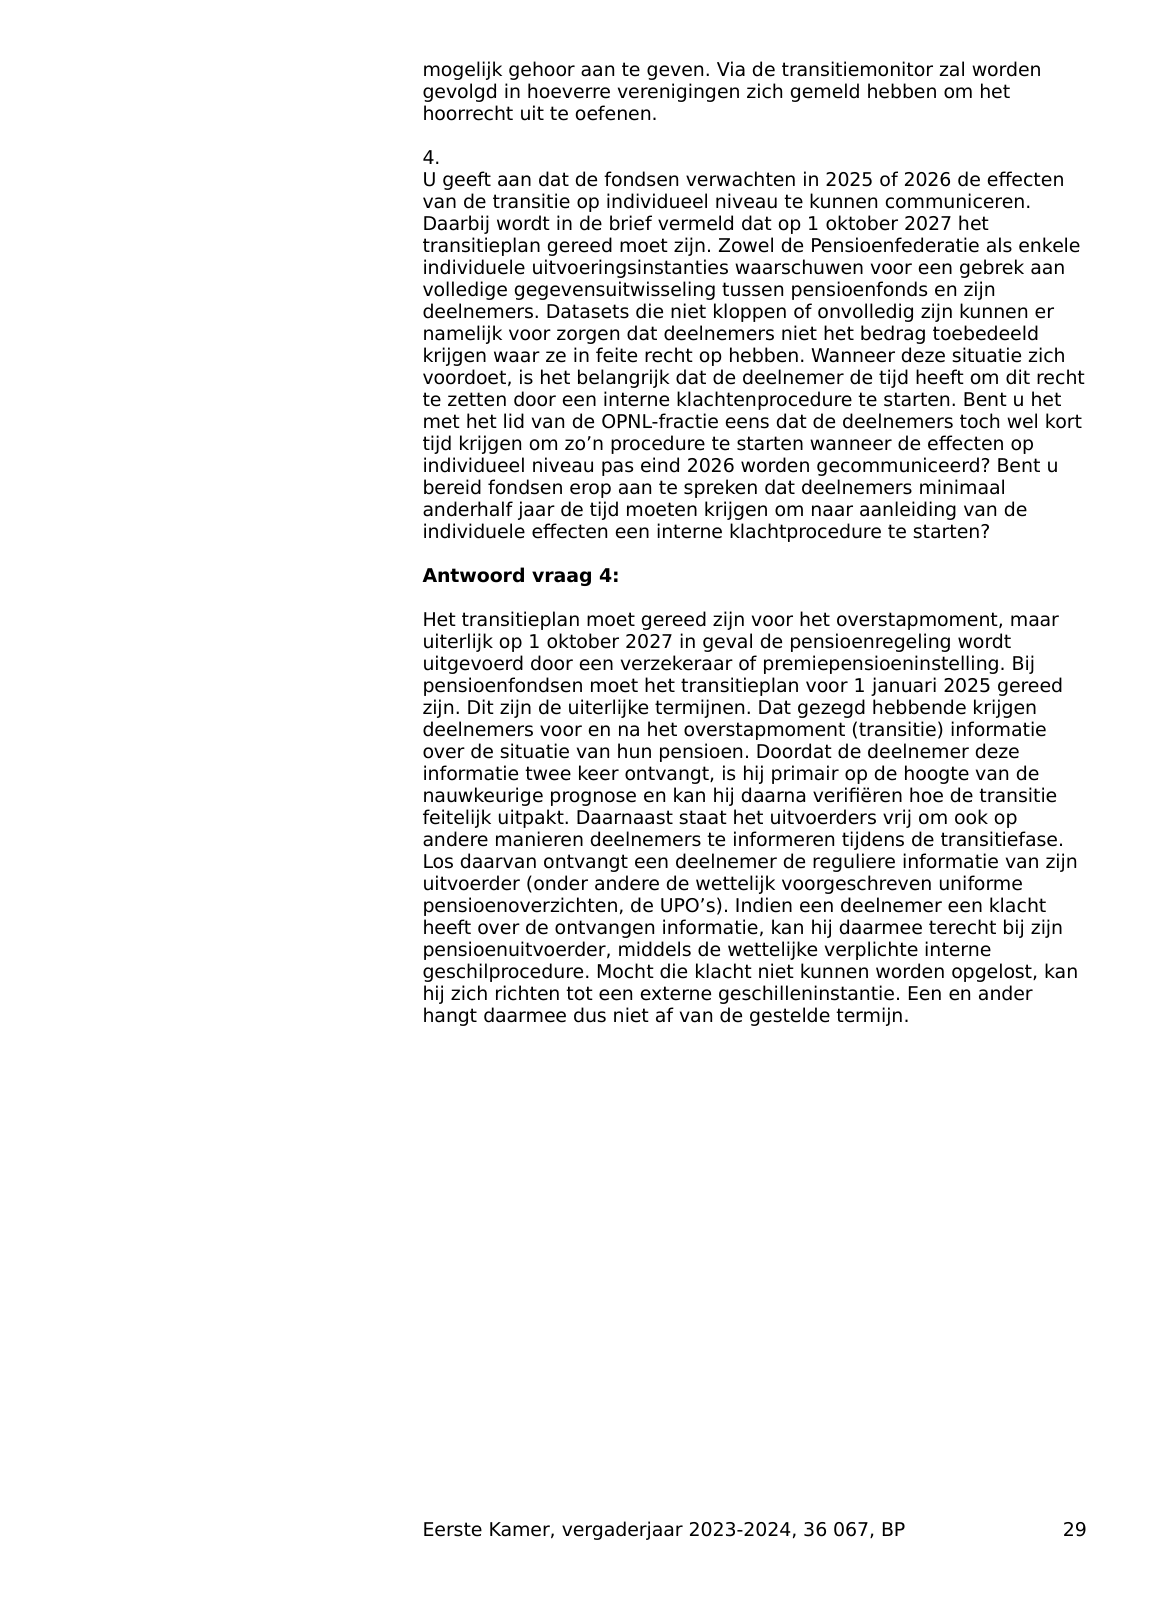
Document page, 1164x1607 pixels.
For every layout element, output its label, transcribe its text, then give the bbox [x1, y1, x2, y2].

subtitle Antwoord vraag 4: [422, 565, 1087, 587]
text 4. [422, 147, 1087, 169]
text U geeft aan dat de fondsen verwachten in 2025 of 2026 de effecten van de transitie op individueel niveau te kunnen communiceren. Daarbij wordt in de brief vermeld dat op 1 oktober 2027 het transitieplan gereed moet zijn. Zowel de Pensioenfederatie als enkele individuele uitvoeringsinstanties waarschuwen voor een gebrek aan volledige gegevensuitwisseling tussen pensioenfonds en zijn deelnemers. Datasets die niet kloppen of onvolledig zijn kunnen er namelijk voor zorgen dat deelnemers niet het bedrag toebedeeld krijgen waar ze in feite recht op hebben. Wanneer deze situatie zich voordoet, is het belangrijk dat de deelnemer de tijd heeft om dit recht te zetten door een interne klachtenprocedure te starten. Bent u het met het lid van de OPNL-fractie eens dat de deelnemers toch wel kort tijd krijgen om zo’n procedure te starten wanneer de effecten op individueel niveau pas eind 2026 worden gecommuniceerd? Bent u bereid fondsen erop aan te spreken dat deelnemers minimaal anderhalf jaar de tijd moeten krijgen om naar aanleiding van de individuele effecten een interne klachtprocedure te starten? [422, 169, 1087, 543]
text Het transitieplan moet gereed zijn voor het overstapmoment, maar uiterlijk op 1 oktober 2027 in geval de pensioenregeling wordt uitgevoerd door een verzekeraar of premiepensioeninstelling. Bij pensioenfondsen moet het transitieplan voor 1 januari 2025 gereed zijn. Dit zijn de uiterlijke termijnen. Dat gezegd hebbende krijgen deelnemers voor en na het overstapmoment (transitie) informatie over de situatie van hun pensioen. Doordat de deelnemer deze informatie twee keer ontvangt, is hij primair op de hoogte van de nauwkeurige prognose en kan hij daarna verifiëren hoe de transitie feitelijk uitpakt. Daarnaast staat het uitvoerders vrij om ook op andere manieren deelnemers te informeren tijdens de transitiefase. Los daarvan ontvangt een deelnemer de reguliere informatie van zijn uitvoerder (onder andere de wettelijk voorgeschreven uniforme pensioenoverzichten, de UPO’s). Indien een deelnemer een klacht heeft over de ontvangen informatie, kan hij daarmee terecht bij zijn pensioenuitvoerder, middels de wettelijke verplichte interne geschilprocedure. Mocht die klacht niet kunnen worden opgelost, kan hij zich richten tot een externe geschilleninstantie. Een en ander hangt daarmee dus niet af van de gestelde termijn. [422, 609, 1087, 1027]
text mogelijk gehoor aan te geven. Via de transitiemonitor zal worden gevolgd in hoeverre verenigingen zich gemeld hebben om het hoorrecht uit te oefenen. [422, 59, 1087, 125]
